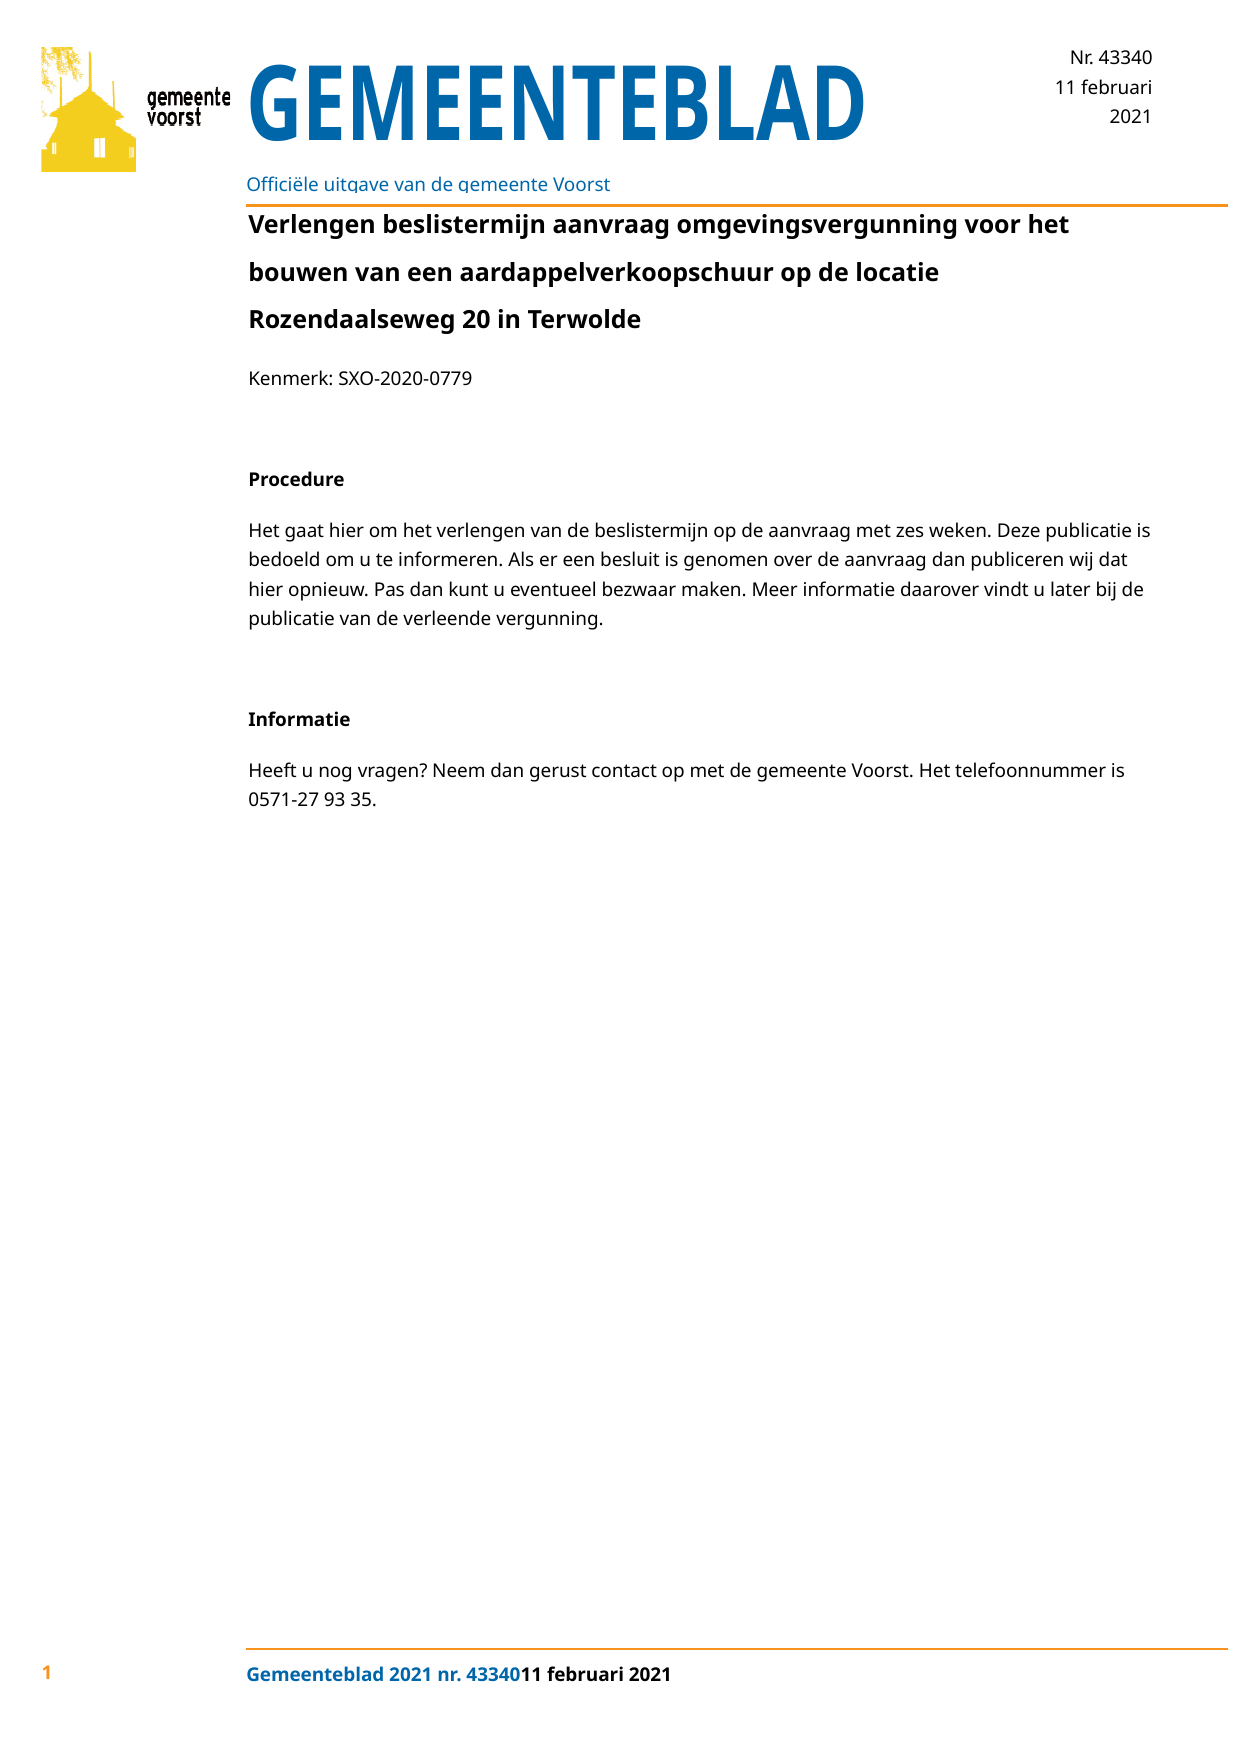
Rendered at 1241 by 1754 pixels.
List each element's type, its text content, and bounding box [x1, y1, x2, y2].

text Heeft u nog vragen? Neem dan gerust contact op met de gemeente Voorst. Het telefoonnummer is 0571-27 93 35. [248, 757, 1152, 812]
text Kenmerk: SXO-2020-0779 [248, 366, 1152, 391]
text Procedure [248, 466, 1152, 492]
picture [41, 47, 231, 172]
text Verlengen beslistermijn aanvraag omgevingsvergunning voor het bouwen van een aardappelverkoopschuur op de locatie Rozendaalseweg 20 in Terwolde [248, 207, 1152, 336]
text Het gaat hier om het verlengen van de beslistermijn op de aanvraag met zes weken. Deze publicatie is bedoeld om u te informeren. Als er een besluit is genomen over de aanvraag dan publiceren wij dat hier opnieuw. Pas dan kunt u eventueel bezwaar maken. Meer informatie daarover vindt u later bij de publicatie van de verleende vergunning. [248, 517, 1152, 631]
text Informatie [248, 706, 1152, 732]
